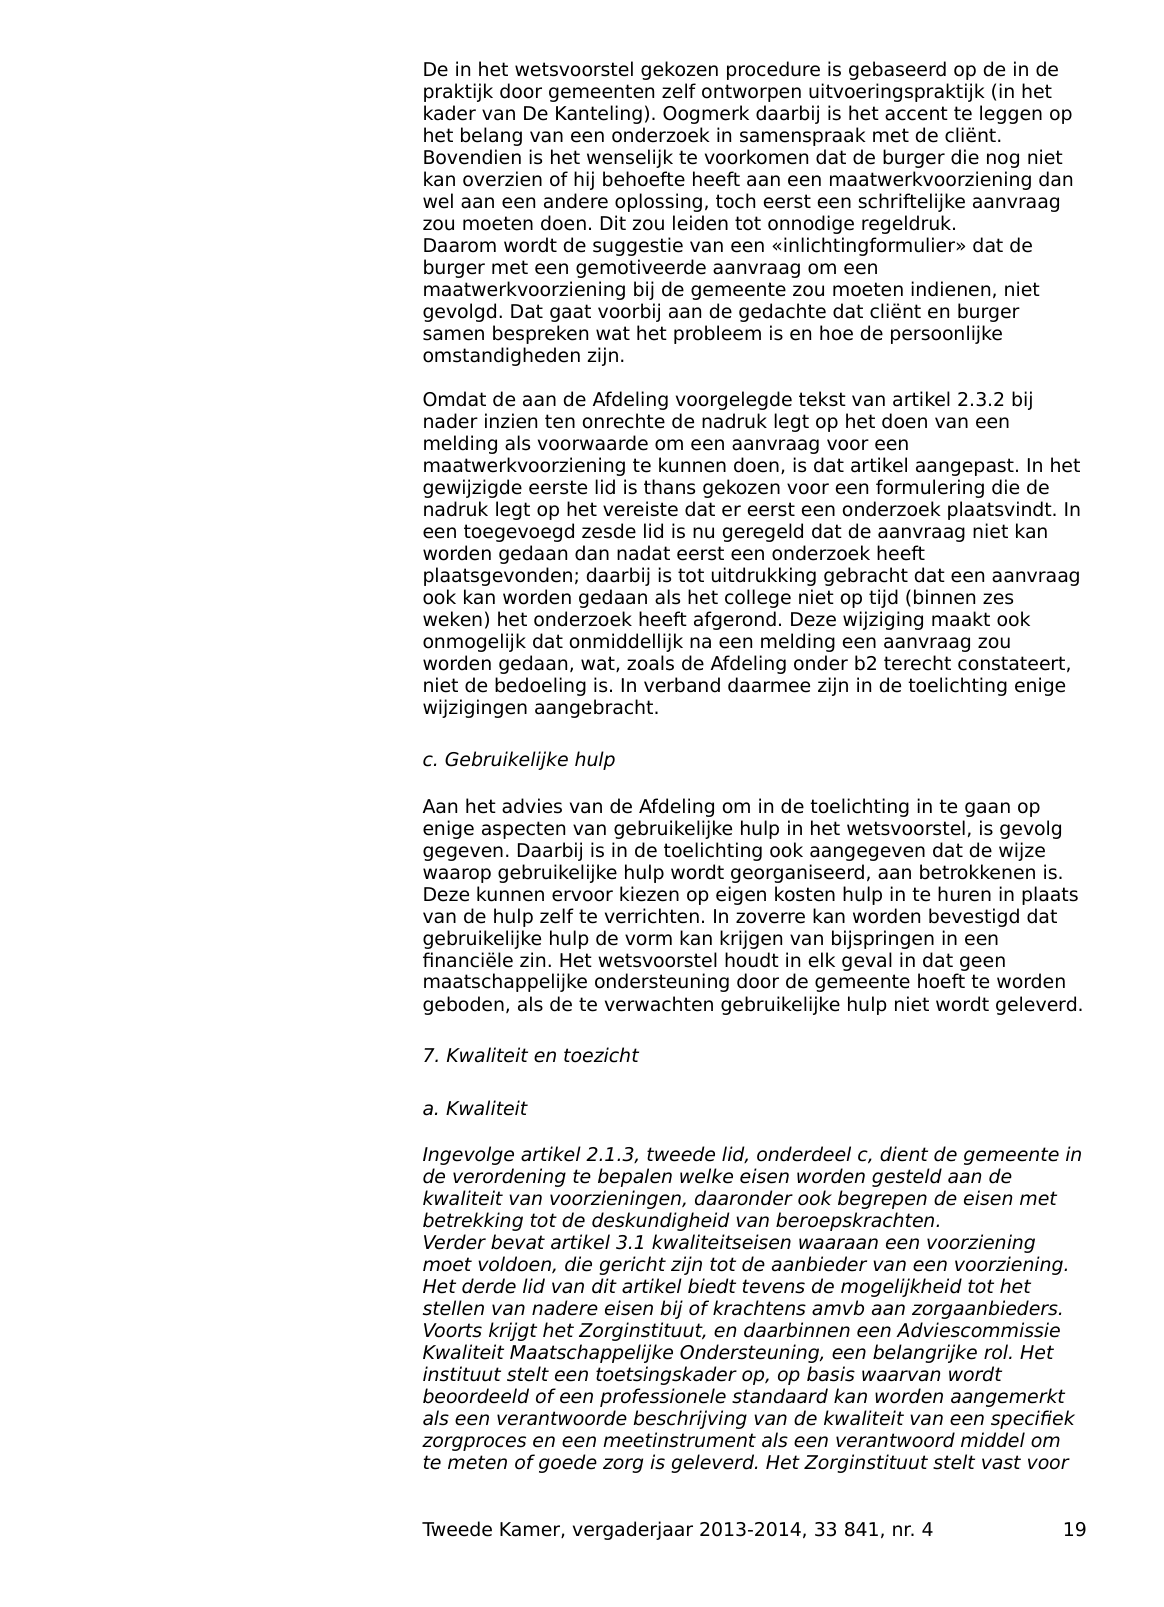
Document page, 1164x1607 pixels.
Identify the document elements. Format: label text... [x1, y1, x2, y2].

subtitle a. Kwaliteit [422, 1097, 1087, 1119]
text Ingevolge artikel 2.1.3, tweede lid, onderdeel c, dient de gemeente in de verordening te bepalen welke eisen worden gesteld aan de kwaliteit van voorzieningen, daaronder ook begrepen de eisen met betrekking tot de deskundigheid van beroepskrachten. [422, 1144, 1087, 1232]
text De in het wetsvoorstel gekozen procedure is gebaseerd op de in de praktijk door gemeenten zelf ontworpen uitvoeringspraktijk (in het kader van De Kanteling). Oogmerk daarbij is het accent te leggen op het belang van een onderzoek in samenspraak met de cliënt. Bovendien is het wenselijk te voorkomen dat de burger die nog niet kan overzien of hij behoefte heeft aan een maatwerkvoorziening dan wel aan een andere oplossing, toch eerst een schriftelijke aanvraag zou moeten doen. Dit zou leiden tot onnodige regeldruk. [422, 59, 1087, 235]
text Daarom wordt de suggestie van een «inlichtingformulier» dat de burger met een gemotiveerde aanvraag om een maatwerkvoorziening bij de gemeente zou moeten indienen, niet gevolgd. Dat gaat voorbij aan de gedachte dat cliënt en burger samen bespreken wat het probleem is en hoe de persoonlijke omstandigheden zijn. [422, 235, 1087, 367]
text Verder bevat artikel 3.1 kwaliteitseisen waaraan een voorziening moet voldoen, die gericht zijn tot de aanbieder van een voorziening. Het derde lid van dit artikel biedt tevens de mogelijkheid tot het stellen van nadere eisen bij of krachtens amvb aan zorgaanbieders. [422, 1232, 1087, 1320]
text Aan het advies van de Afdeling om in de toelichting in te gaan op enige aspecten van gebruikelijke hulp in het wetsvoorstel, is gevolg gegeven. Daarbij is in de toelichting ook aangegeven dat de wijze waarop gebruikelijke hulp wordt georganiseerd, aan betrokkenen is. Deze kunnen ervoor kiezen op eigen kosten hulp in te huren in plaats van de hulp zelf te verrichten. In zoverre kan worden bevestigd dat gebruikelijke hulp de vorm kan krijgen van bijspringen in een financiële zin. Het wetsvoorstel houdt in elk geval in dat geen maatschappelijke ondersteuning door de gemeente hoeft te worden geboden, als de te verwachten gebruikelijke hulp niet wordt geleverd. [422, 796, 1087, 1015]
subtitle 7. Kwaliteit en toezicht [422, 1045, 1087, 1067]
subtitle c. Gebruikelijke hulp [422, 749, 1087, 771]
text Voorts krijgt het Zorginstituut, en daarbinnen een Adviescommissie Kwaliteit Maatschappelijke Ondersteuning, een belangrijke rol. Het instituut stelt een toetsingskader op, op basis waarvan wordt beoordeeld of een professionele standaard kan worden aangemerkt als een verantwoorde beschrijving van de kwaliteit van een specifiek zorgproces en een meetinstrument als een verantwoord middel om te meten of goede zorg is geleverd. Het Zorginstituut stelt vast voor [422, 1320, 1087, 1474]
text Omdat de aan de Afdeling voorgelegde tekst van artikel 2.3.2 bij nader inzien ten onrechte de nadruk legt op het doen van een melding als voorwaarde om een aanvraag voor een maatwerkvoorziening te kunnen doen, is dat artikel aangepast. In het gewijzigde eerste lid is thans gekozen voor een formulering die de nadruk legt op het vereiste dat er eerst een onderzoek plaatsvindt. In een toegevoegd zesde lid is nu geregeld dat de aanvraag niet kan worden gedaan dan nadat eerst een onderzoek heeft plaatsgevonden; daarbij is tot uitdrukking gebracht dat een aanvraag ook kan worden gedaan als het college niet op tijd (binnen zes weken) het onderzoek heeft afgerond. Deze wijziging maakt ook onmogelijk dat onmiddellijk na een melding een aanvraag zou worden gedaan, wat, zoals de Afdeling onder b2 terecht constateert, niet de bedoeling is. In verband daarmee zijn in de toelichting enige wijzigingen aangebracht. [422, 389, 1087, 719]
